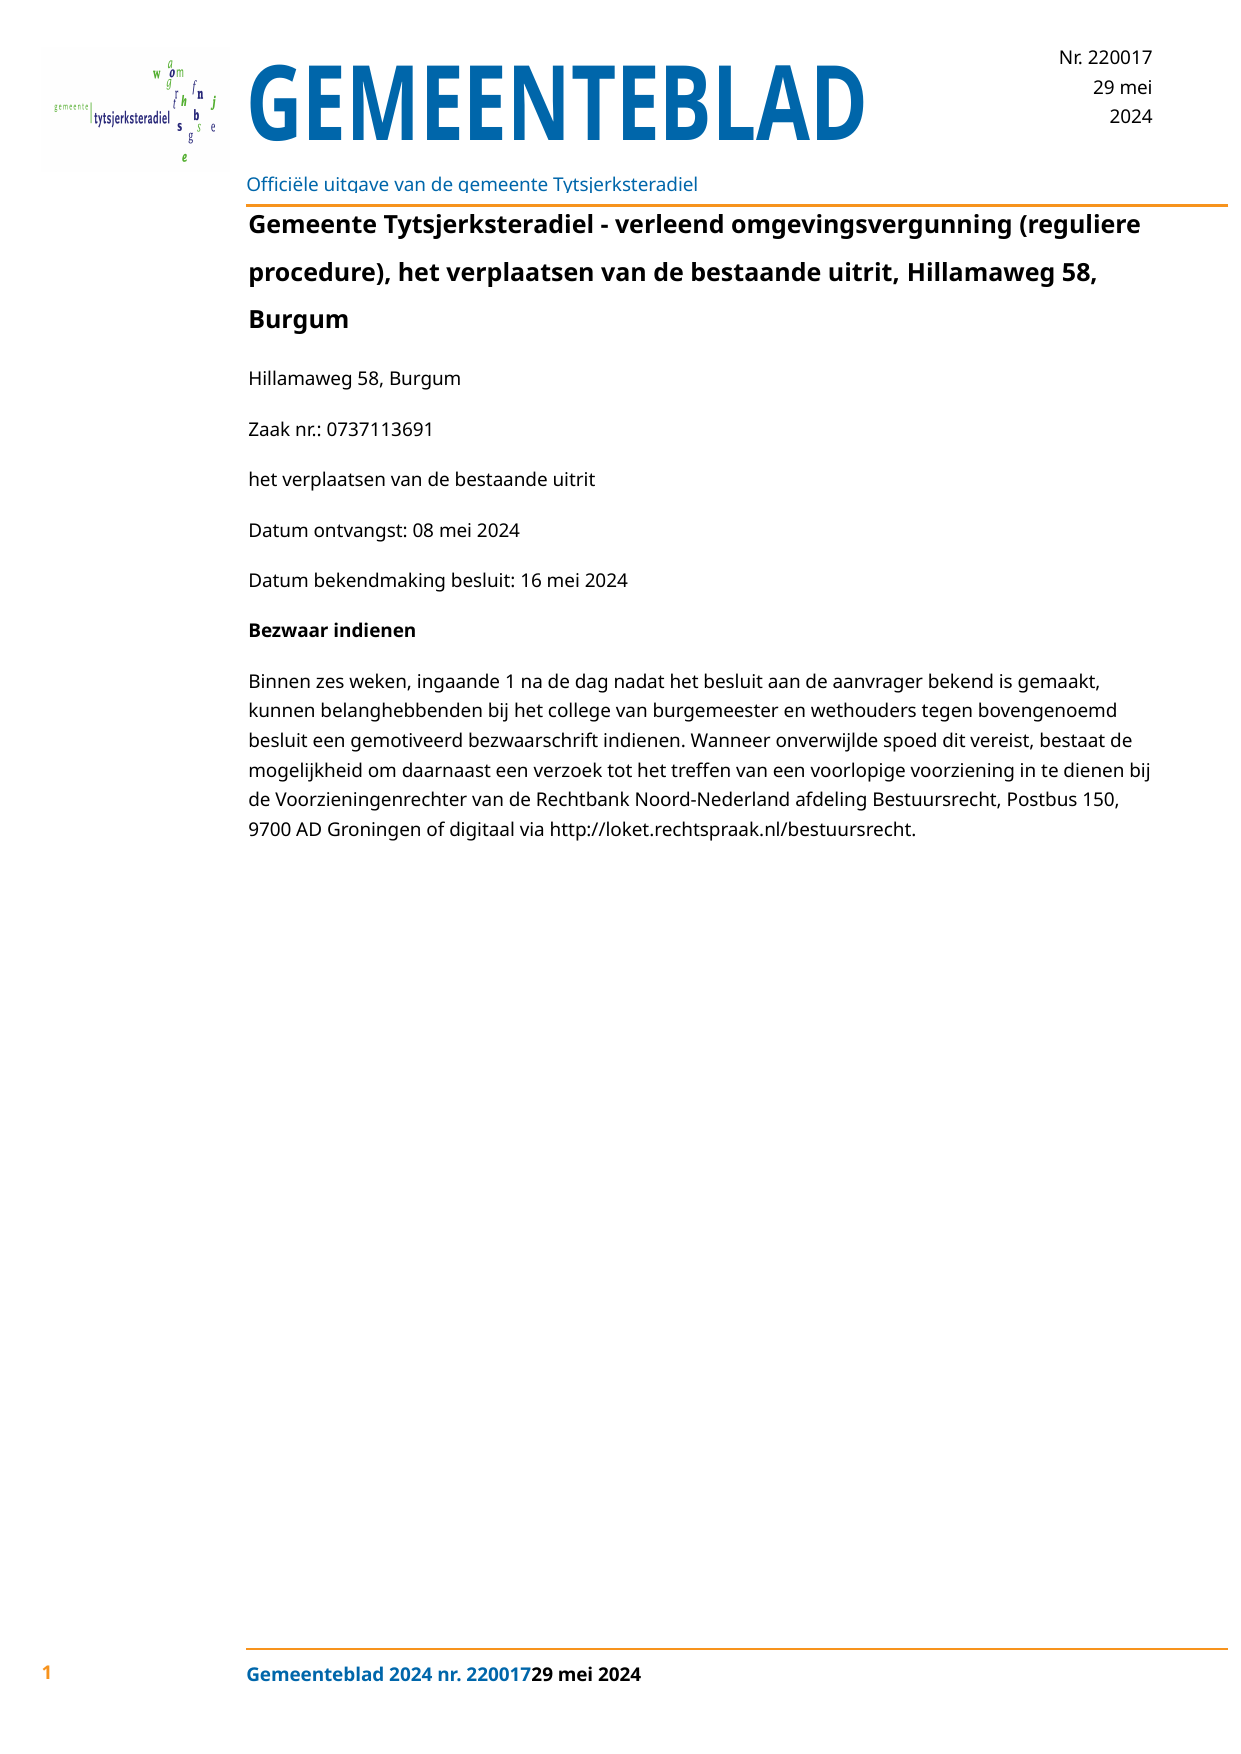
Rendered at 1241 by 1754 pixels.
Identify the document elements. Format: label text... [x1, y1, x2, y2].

text het verplaatsen van de bestaande uitrit [248, 466, 1152, 492]
text Datum ontvangst: 08 mei 2024 [248, 517, 1152, 542]
text Gemeente Tytsjerksteradiel - verleend omgevingsvergunning (reguliere procedure), het verplaatsen van de bestaande uitrit, Hillamaweg 58, Burgum [248, 207, 1152, 336]
text Bezwaar indienen [248, 618, 1152, 643]
text Hillamaweg 58, Burgum [248, 366, 1152, 391]
text Datum bekendmaking besluit: 16 mei 2024 [248, 567, 1152, 593]
text Binnen zes weken, ingaande 1 na de dag nadat het besluit aan de aanvrager bekend is gemaakt, kunnen belanghebbenden bij het college van burgemeester en wethouders tegen bovengenoemd besluit een gemotiveerd bezwaarschrift indienen. Wanneer onverwijlde spoed dit vereist, bestaat de mogelijkheid om daarnaast een verzoek tot het treffen van een voorlopige voorziening in te dienen bij de Voorzieningenrechter van de Rechtbank Noord-Nederland afdeling Bestuursrecht, Postbus 150, 9700 AD Groningen of digitaal via http://loket.rechtspraak.nl/bestuursrecht. [248, 668, 1152, 842]
picture [41, 47, 231, 172]
text Zaak nr.: 0737113691 [248, 416, 1152, 442]
